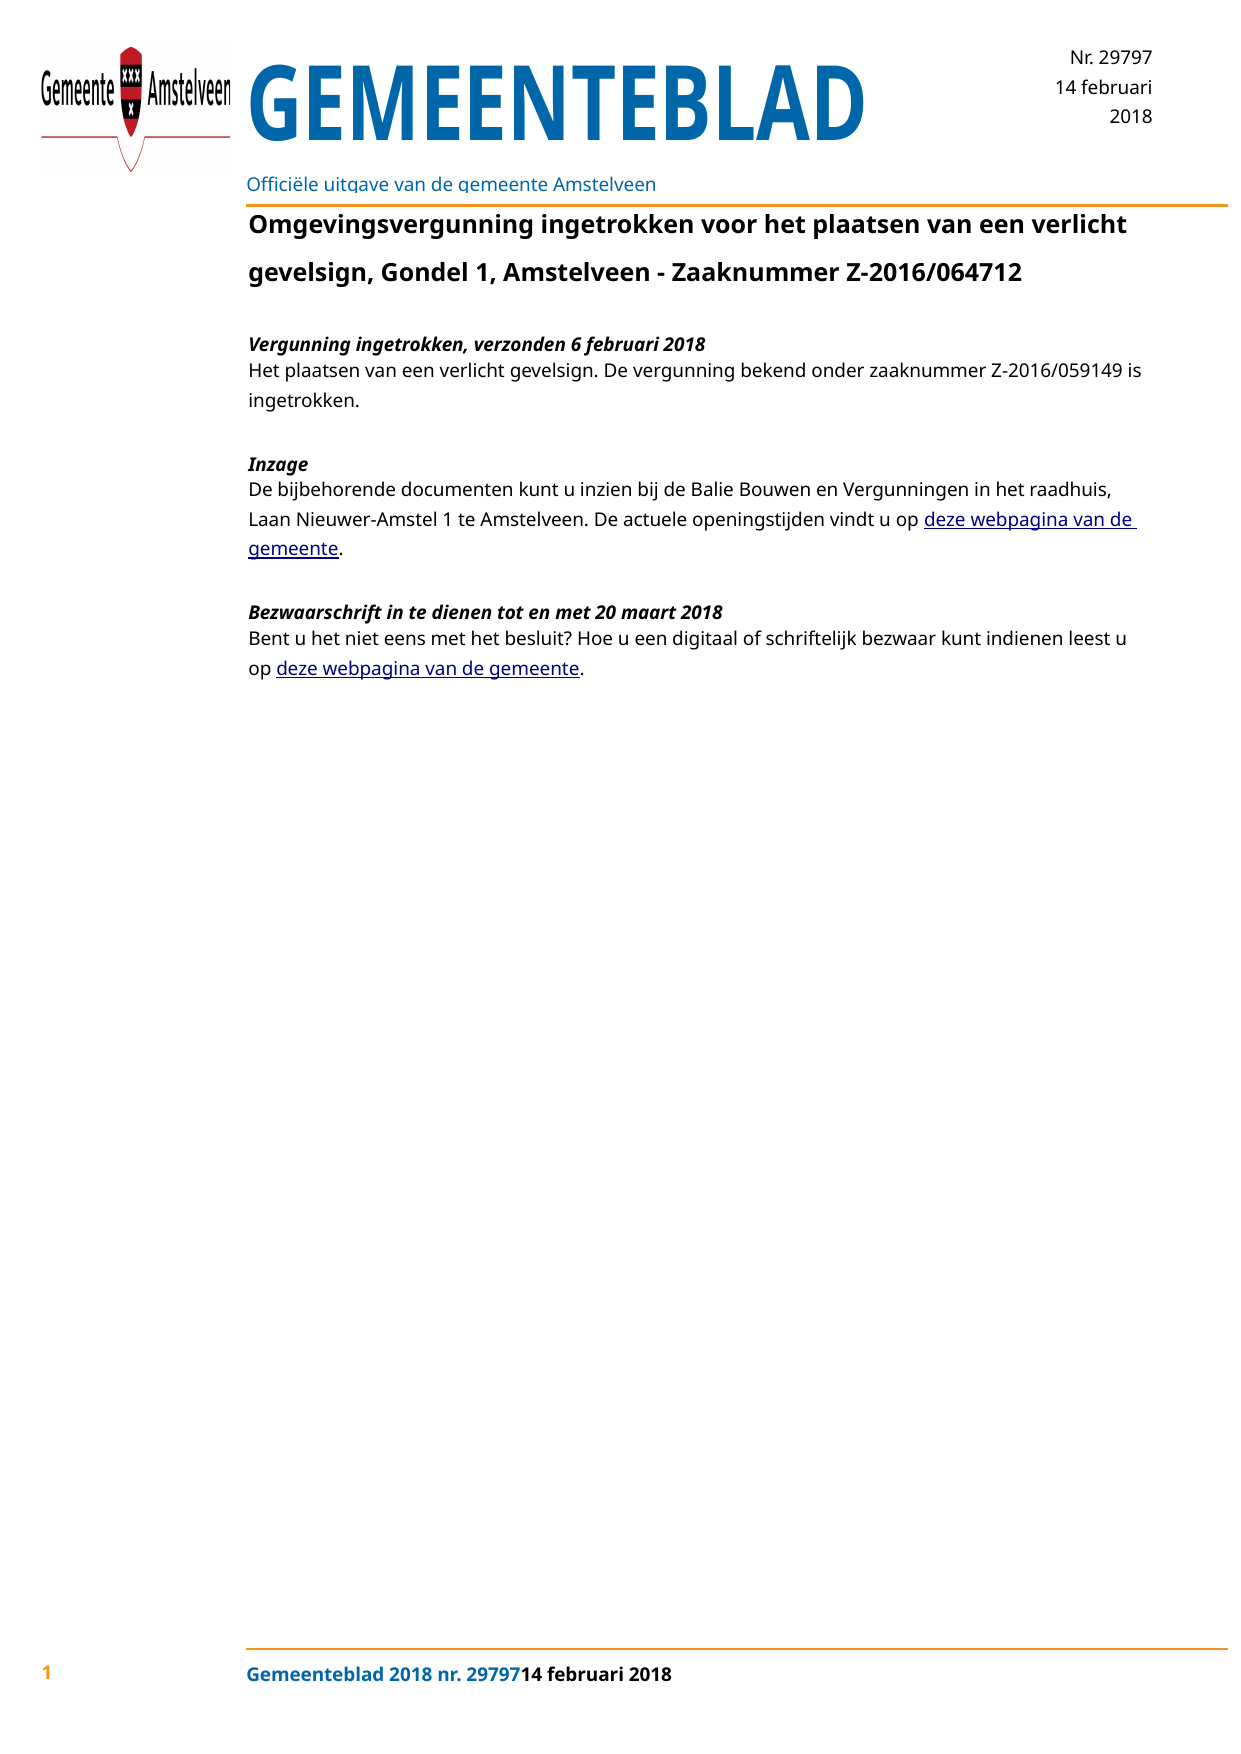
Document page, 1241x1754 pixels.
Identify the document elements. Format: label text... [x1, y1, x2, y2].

text Bezwaarschrift in te dienen tot en met 20 maart 2018 [248, 599, 1152, 625]
text Inzage [248, 451, 1152, 476]
text Het plaatsen van een verlicht gevelsign. De vergunning bekend onder zaaknummer Z-2016/059149 is ingetrokken. [248, 357, 1152, 412]
picture [41, 47, 231, 172]
text Bent u het niet eens met het besluit? Hoe u een digitaal of schriftelijk bezwaar kunt indienen leest u op deze webpagina van de gemeente. [248, 625, 1152, 681]
text Omgevingsvergunning ingetrokken voor het plaatsen van een verlicht gevelsign, Gondel 1, Amstelveen - Zaaknummer Z-2016/064712 [248, 207, 1152, 288]
text Vergunning ingetrokken, verzonden 6 februari 2018 [248, 331, 1152, 357]
text De bijbehorende documenten kunt u inzien bij de Balie Bouwen en Vergunningen in het raadhuis, Laan Nieuwer-Amstel 1 te Amstelveen. De actuele openingstijden vindt u op deze webpagina van de gemeente. [248, 476, 1152, 561]
